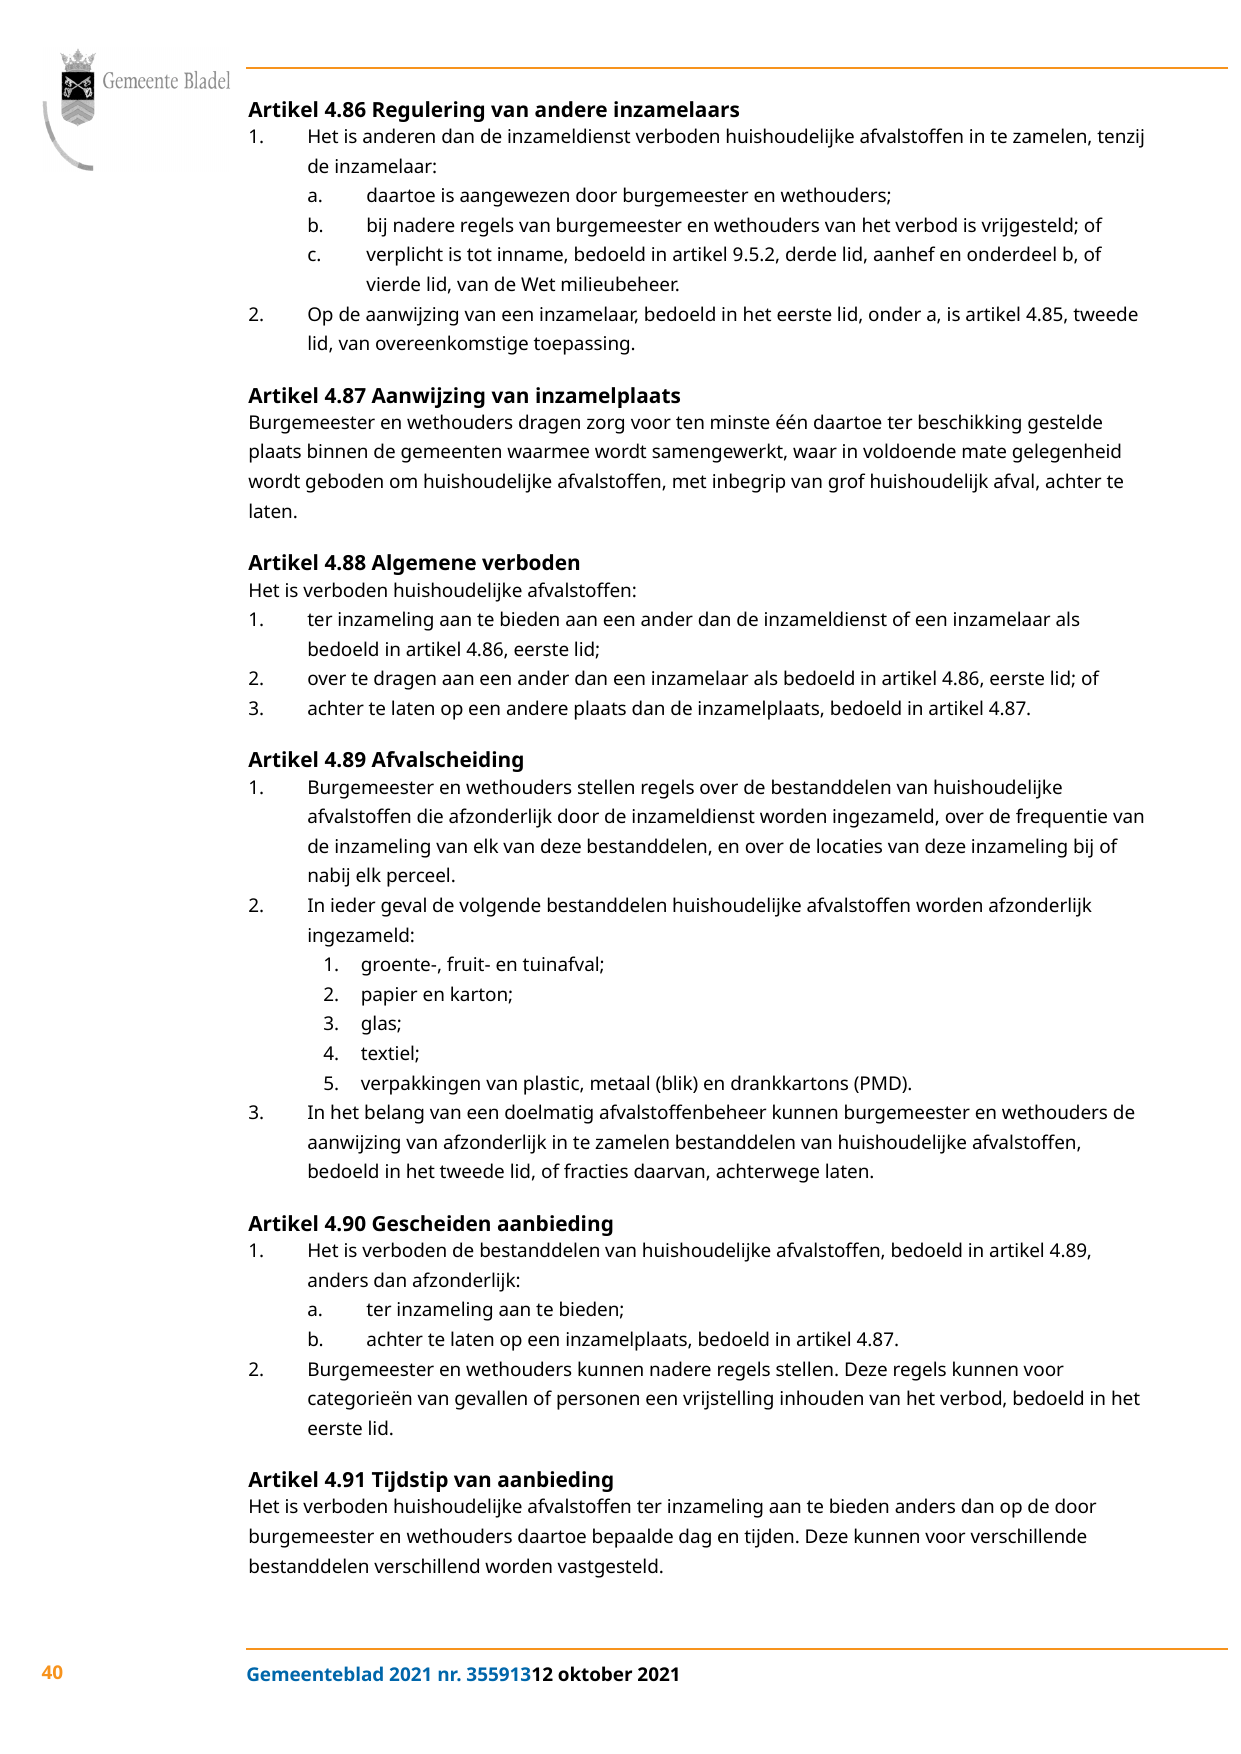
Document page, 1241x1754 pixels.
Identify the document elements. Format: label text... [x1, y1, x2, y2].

list In het belang van een doelmatig afvalstoffenbeheer kunnen burgemeester en wethouders de aanwijzing van afzonderlijk in te zamelen bestanddelen van huishoudelijke afvalstoffen, bedoeld in het tweede lid, of fracties daarvan, achterwege laten. [248, 1099, 1152, 1184]
list over te dragen aan een ander dan een inzamelaar als bedoeld in artikel 4.86, eerste lid; of [248, 666, 1152, 691]
list achter te laten op een inzamelplaats, bedoeld in artikel 4.87. [307, 1326, 1152, 1352]
list verpakkingen van plastic, metaal (blik) en drankkartons (PMD). [323, 1070, 1152, 1096]
text Het is verboden huishoudelijke afvalstoffen: [248, 577, 1152, 602]
list achter te laten op een andere plaats dan de inzamelplaats, bedoeld in artikel 4.87. [248, 695, 1152, 721]
text Het is verboden huishoudelijke afvalstoffen ter inzameling aan te bieden anders dan op de door burgemeester en wethouders daartoe bepaalde dag en tijden. Deze kunnen voor verschillende bestanddelen verschillend worden vastgesteld. [248, 1494, 1152, 1579]
text Artikel 4.86 Regulering van andere inzamelaars [248, 95, 1152, 123]
list Burgemeester en wethouders kunnen nadere regels stellen. Deze regels kunnen voor categorieën van gevallen of personen een vrijstelling inhouden van het verbod, bedoeld in het eerste lid. [248, 1356, 1152, 1441]
list Het is verboden de bestanddelen van huishoudelijke afvalstoffen, bedoeld in artikel 4.89, anders dan afzonderlijk: [248, 1237, 1152, 1293]
picture [41, 47, 231, 172]
list Het is anderen dan de inzameldienst verboden huishoudelijke afvalstoffen in te zamelen, tenzij de inzamelaar: [248, 123, 1152, 178]
list bij nadere regels van burgemeester en wethouders van het verbod is vrijgesteld; of [307, 212, 1152, 238]
text Artikel 4.90 Gescheiden aanbieding [248, 1209, 1152, 1237]
text Artikel 4.87 Aanwijzing van inzamelplaats [248, 381, 1152, 409]
list papier en karton; [323, 981, 1152, 1007]
list Op de aanwijzing van een inzamelaar, bedoeld in het eerste lid, onder a, is artikel 4.85, tweede lid, van overeenkomstige toepassing. [248, 301, 1152, 356]
list textiel; [323, 1040, 1152, 1066]
list ter inzameling aan te bieden; [307, 1297, 1152, 1322]
text Artikel 4.91 Tijdstip van aanbieding [248, 1465, 1152, 1494]
text Burgemeester en wethouders dragen zorg voor ten minste één daartoe ter beschikking gestelde plaats binnen de gemeenten waarmee wordt samengewerkt, waar in voldoende mate gelegenheid wordt geboden om huishoudelijke afvalstoffen, met inbegrip van grof huishoudelijk afval, achter te laten. [248, 409, 1152, 524]
list daartoe is aangewezen door burgemeester en wethouders; [307, 182, 1152, 208]
text Artikel 4.88 Algemene verboden [248, 548, 1152, 577]
list glas; [323, 1011, 1152, 1036]
list groente-, fruit- en tuinafval; [323, 951, 1152, 977]
text Artikel 4.89 Afvalscheiding [248, 746, 1152, 774]
list ter inzameling aan te bieden aan een ander dan de inzameldienst of een inzamelaar als bedoeld in artikel 4.86, eerste lid; [248, 606, 1152, 662]
list Burgemeester en wethouders stellen regels over de bestanddelen van huishoudelijke afvalstoffen die afzonderlijk door de inzameldienst worden ingezameld, over de frequentie van de inzameling van elk van deze bestanddelen, en over de locaties van deze inzameling bij of nabij elk perceel. [248, 774, 1152, 888]
list In ieder geval de volgende bestanddelen huishoudelijke afvalstoffen worden afzonderlijk ingezameld: [248, 892, 1152, 948]
list verplicht is tot inname, bedoeld in artikel 9.5.2, derde lid, aanhef en onderdeel b, of vierde lid, van de Wet milieubeheer. [307, 242, 1152, 297]
